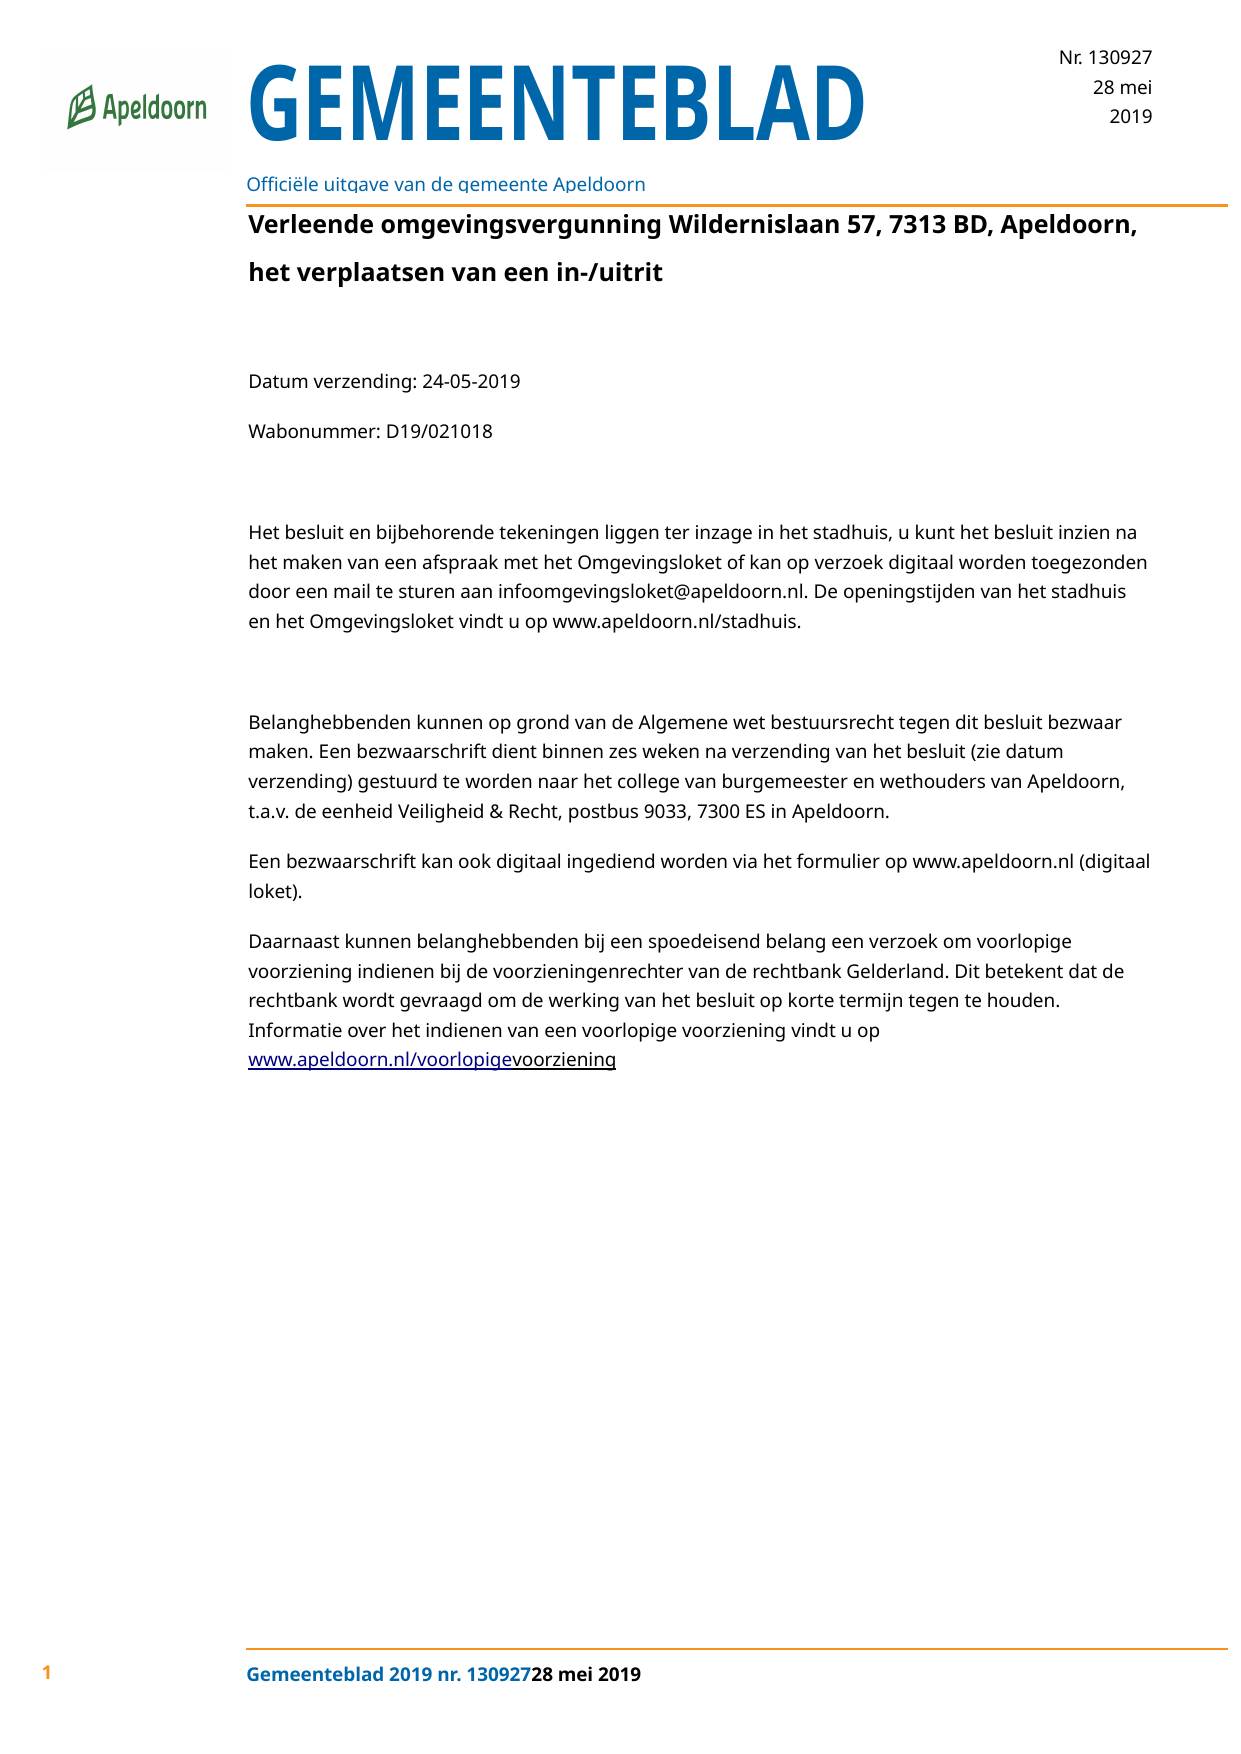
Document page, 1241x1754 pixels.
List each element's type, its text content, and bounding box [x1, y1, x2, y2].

text Een bezwaarschrift kan ook digitaal ingediend worden via het formulier op www.apeldoorn.nl (digitaal loket). [248, 848, 1152, 904]
text Belanghebbenden kunnen op grond van de Algemene wet bestuursrecht tegen dit besluit bezwaar maken. Een bezwaarschrift dient binnen zes weken na verzending van het besluit (zie datum verzending) gestuurd te worden naar het college van burgemeester en wethouders van Apeldoorn, t.a.v. de eenheid Veiligheid & Recht, postbus 9033, 7300 ES in Apeldoorn. [248, 709, 1152, 824]
picture [41, 47, 231, 172]
text Daarnaast kunnen belanghebbenden bij een spoedeisend belang een verzoek om voorlopige voorziening indienen bij de voorzieningenrechter van de rechtbank Gelderland. Dit betekent dat de rechtbank wordt gevraagd om de werking van het besluit op korte termijn tegen te houden. Informatie over het indienen van een voorlopige voorziening vindt u op www.apeldoorn.nl/voorlopigevoorziening [248, 928, 1152, 1072]
text Datum verzending: 24-05-2019 [248, 368, 1152, 394]
text Het besluit en bijbehorende tekeningen liggen ter inzage in het stadhuis, u kunt het besluit inzien na het maken van een afspraak met het Omgevingsloket of kan op verzoek digitaal worden toegezonden door een mail te sturen aan infoomgevingsloket@apeldoorn.nl. De openingstijden van het stadhuis en het Omgevingsloket vindt u op www.apeldoorn.nl/stadhuis. [248, 519, 1152, 634]
text Wabonummer: D19/021018 [248, 419, 1152, 444]
text Verleende omgevingsvergunning Wildernislaan 57, 7313 BD, Apeldoorn, het verplaatsen van een in-/uitrit [248, 207, 1152, 288]
